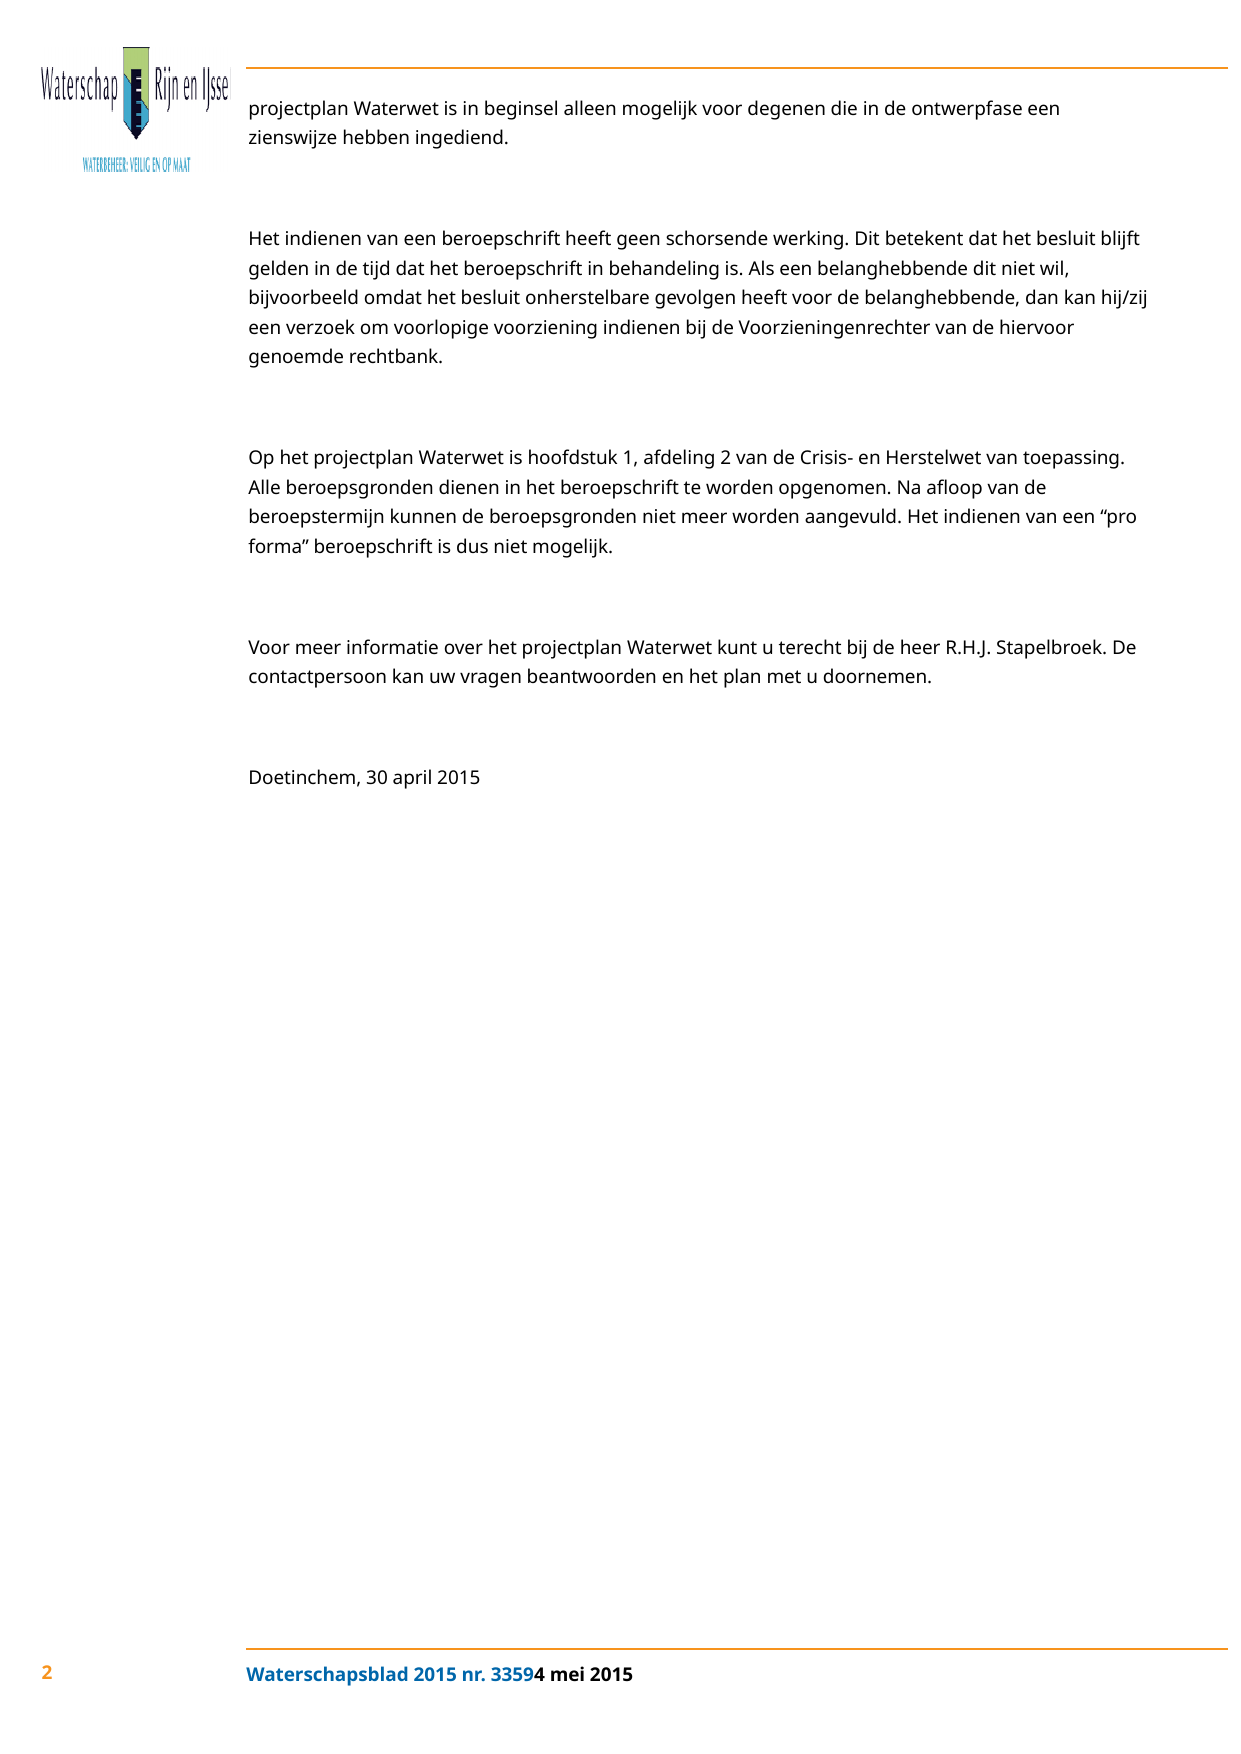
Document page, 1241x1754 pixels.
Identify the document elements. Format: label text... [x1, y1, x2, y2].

text projectplan Waterwet is in beginsel alleen mogelijk voor degenen die in de ontwerpfase een zienswijze hebben ingediend. [248, 95, 1152, 150]
picture [41, 47, 231, 172]
text Voor meer informatie over het projectplan Waterwet kunt u terecht bij de heer R.H.J. Stapelbroek. De contactpersoon kan uw vragen beantwoorden en het plan met u doornemen. [248, 634, 1152, 689]
text Doetinchem, 30 april 2015 [248, 764, 1152, 790]
text Het indienen van een beroepschrift heeft geen schorsende werking. Dit betekent dat het besluit blijft gelden in de tijd dat het beroepschrift in behandeling is. Als een belanghebbende dit niet wil, bijvoorbeeld omdat het besluit onherstelbare gevolgen heeft voor de belanghebbende, dan kan hij/zij een verzoek om voorlopige voorziening indienen bij de Voorzieningenrechter van de hiervoor genoemde rechtbank. [248, 225, 1152, 369]
text Op het projectplan Waterwet is hoofdstuk 1, afdeling 2 van de Crisis- en Herstelwet van toepassing. Alle beroepsgronden dienen in het beroepschrift te worden opgenomen. Na afloop van de beroepstermijn kunnen de beroepsgronden niet meer worden aangevuld. Het indienen van een “pro forma” beroepschrift is dus niet mogelijk. [248, 444, 1152, 559]
